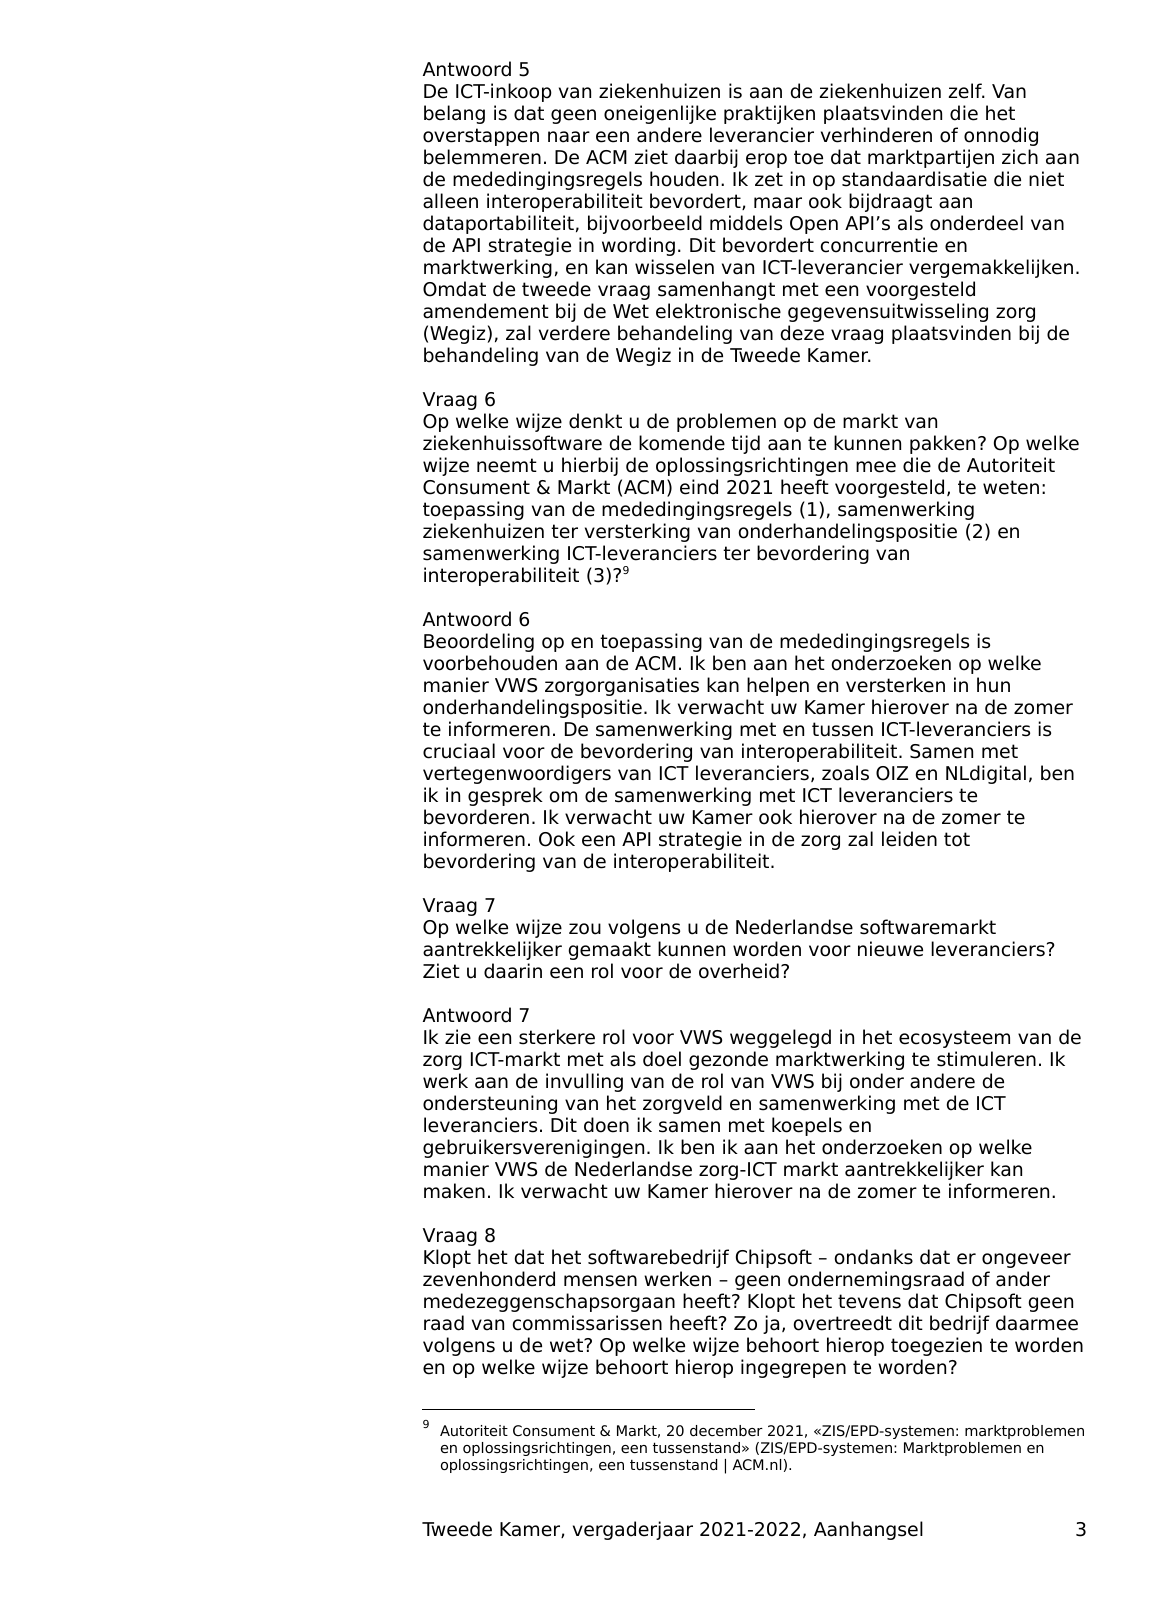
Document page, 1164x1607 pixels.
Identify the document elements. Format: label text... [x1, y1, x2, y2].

text Op welke wijze zou volgens u de Nederlandse softwaremarkt aantrekkelijker gemaakt kunnen worden voor nieuwe leveranciers? Ziet u daarin een rol voor de overheid? [422, 917, 1087, 983]
text Vraag 7 [422, 895, 1087, 917]
text Beoordeling op en toepassing van de mededingingsregels is voorbehouden aan de ACM. Ik ben aan het onderzoeken op welke manier VWS zorgorganisaties kan helpen en versterken in hun onderhandelingspositie. Ik verwacht uw Kamer hierover na de zomer te informeren. De samenwerking met en tussen ICT-leveranciers is cruciaal voor de bevordering van interoperabiliteit. Samen met vertegenwoordigers van ICT leveranciers, zoals OIZ en NLdigital, ben ik in gesprek om de samenwerking met ICT leveranciers te bevorderen. Ik verwacht uw Kamer ook hierover na de zomer te informeren. Ook een API strategie in de zorg zal leiden tot bevordering van de interoperabiliteit. [422, 631, 1087, 873]
text Op welke wijze denkt u de problemen op de markt van ziekenhuissoftware de komende tijd aan te kunnen pakken? Op welke wijze neemt u hierbij de oplossingsrichtingen mee die de Autoriteit Consument & Markt (ACM) eind 2021 heeft voorgesteld, te weten: toepassing van de mededingingsregels (1), samenwerking ziekenhuizen ter versterking van onderhandelingspositie (2) en samenwerking ICT-leveranciers ter bevordering van interoperabiliteit (3)? [422, 411, 1087, 587]
text Antwoord 5 [422, 59, 1087, 81]
text Ik zie een sterkere rol voor VWS weggelegd in het ecosysteem van de zorg ICT-markt met als doel gezonde marktwerking te stimuleren. Ik werk aan de invulling van de rol van VWS bij onder andere de ondersteuning van het zorgveld en samenwerking met de ICT leveranciers. Dit doen ik samen met koepels en gebruikersverenigingen. Ik ben ik aan het onderzoeken op welke manier VWS de Nederlandse zorg-ICT markt aantrekkelijker kan maken. Ik verwacht uw Kamer hierover na de zomer te informeren. [422, 1027, 1087, 1203]
text Vraag 8 [422, 1225, 1087, 1247]
text Klopt het dat het softwarebedrijf Chipsoft – ondanks dat er ongeveer zevenhonderd mensen werken – geen ondernemingsraad of ander medezeggenschapsorgaan heeft? Klopt het tevens dat Chipsoft geen raad van commissarissen heeft? Zo ja, overtreedt dit bedrijf daarmee volgens u de wet? Op welke wijze behoort hierop toegezien te worden en op welke wijze behoort hierop ingegrepen te worden? [422, 1247, 1087, 1379]
text Autoriteit Consument & Markt, 20 december 2021, «ZIS/EPD-systemen: marktproblemen en oplossingsrichtingen, een tussenstand» (ZIS/EPD-systemen: Marktproblemen en oplossingsrichtingen, een tussenstand | ACM.nl). [422, 1418, 1087, 1474]
text De ICT-inkoop van ziekenhuizen is aan de ziekenhuizen zelf. Van belang is dat geen oneigenlijke praktijken plaatsvinden die het overstappen naar een andere leverancier verhinderen of onnodig belemmeren. De ACM ziet daarbij erop toe dat marktpartijen zich aan de mededingingsregels houden. Ik zet in op standaardisatie die niet alleen interoperabiliteit bevordert, maar ook bijdraagt aan dataportabiliteit, bijvoorbeeld middels Open API’s als onderdeel van de API strategie in wording. Dit bevordert concurrentie en marktwerking, en kan wisselen van ICT-leverancier vergemakkelijken. [422, 81, 1087, 279]
text Vraag 6 [422, 389, 1087, 411]
text Antwoord 6 [422, 609, 1087, 631]
text Antwoord 7 [422, 1005, 1087, 1027]
text Omdat de tweede vraag samenhangt met een voorgesteld amendement bij de Wet elektronische gegevensuitwisseling zorg (Wegiz), zal verdere behandeling van deze vraag plaatsvinden bij de behandeling van de Wegiz in de Tweede Kamer. [422, 279, 1087, 367]
